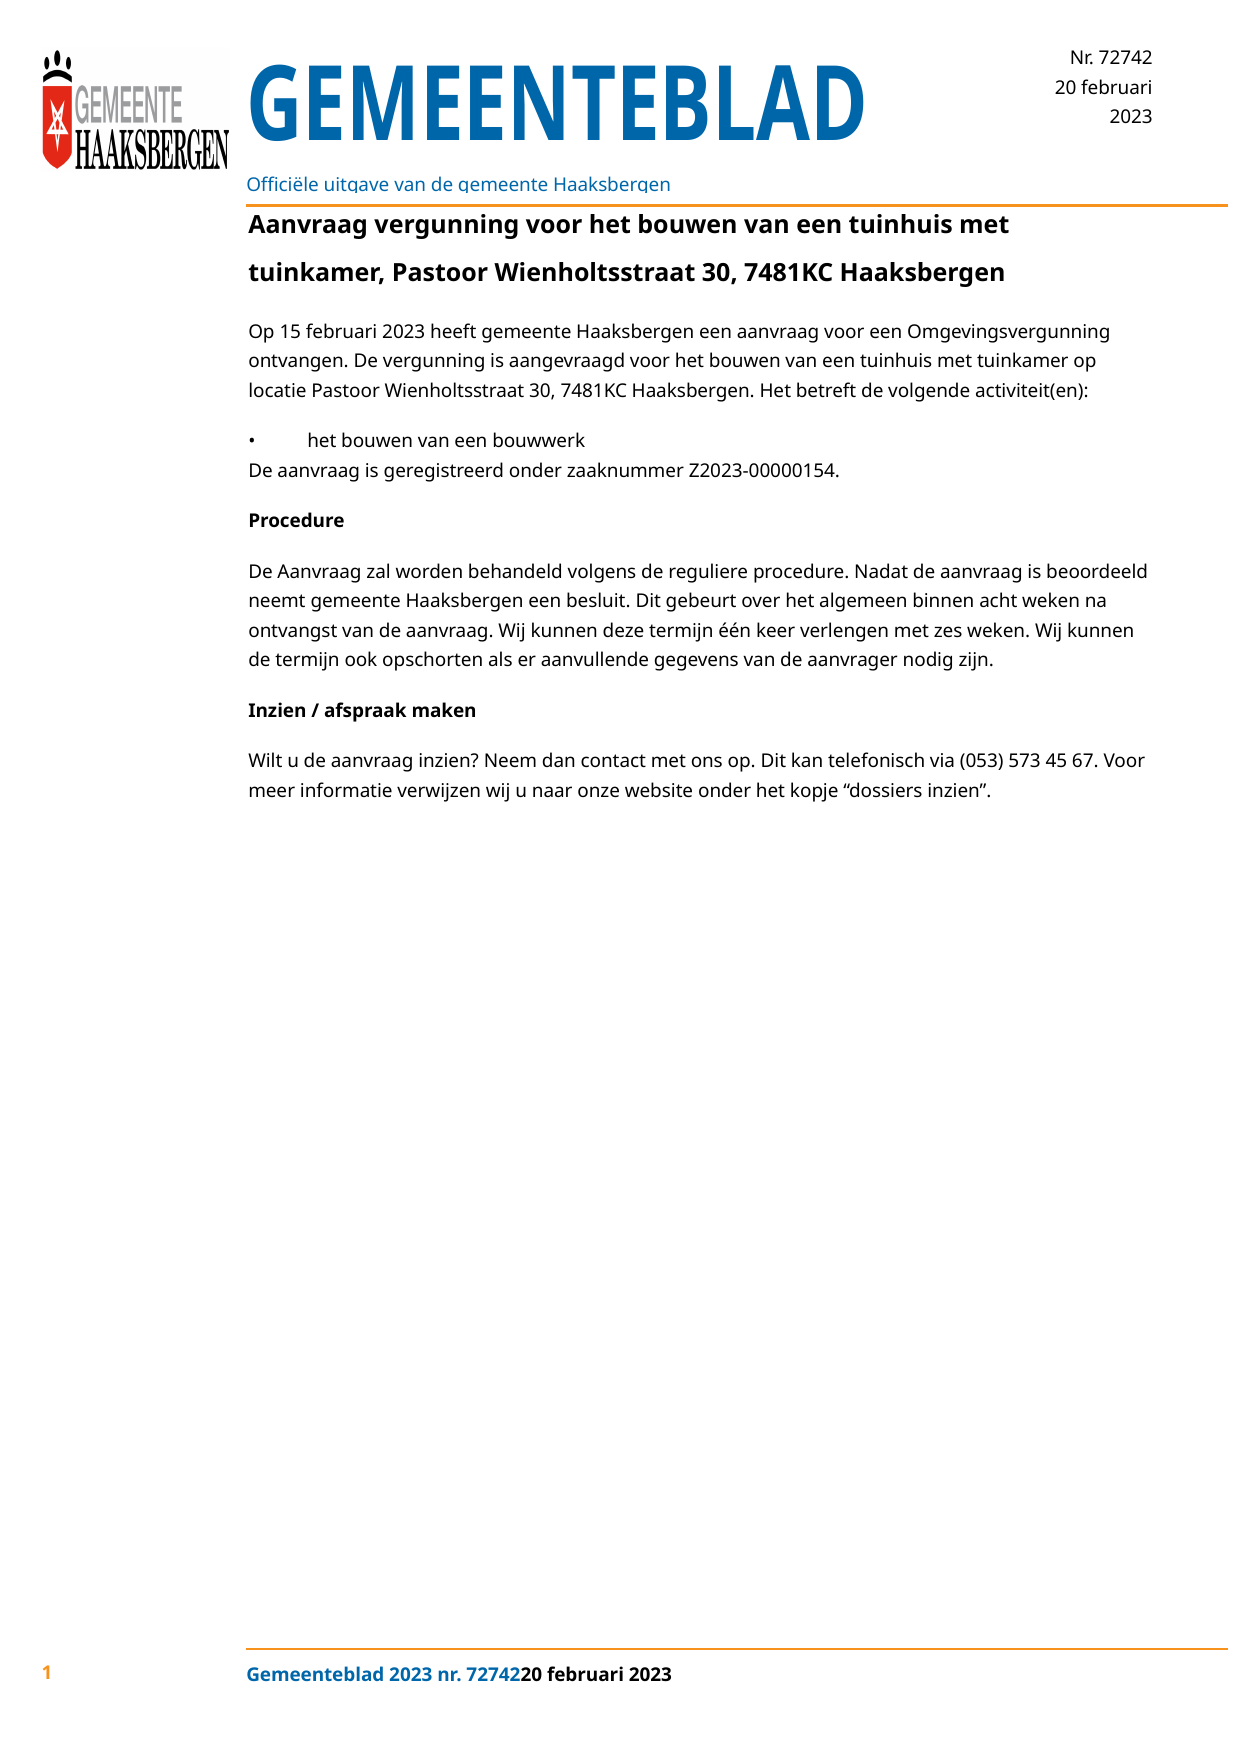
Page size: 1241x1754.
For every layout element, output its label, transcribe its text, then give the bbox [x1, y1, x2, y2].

picture [41, 47, 231, 172]
text Op 15 februari 2023 heeft gemeente Haaksbergen een aanvraag voor een Omgevingsvergunning ontvangen. De vergunning is aangevraagd voor het bouwen van een tuinhuis met tuinkamer op locatie Pastoor Wienholtsstraat 30, 7481KC Haaksbergen. Het betreft de volgende activiteit(en): [248, 318, 1152, 403]
text Wilt u de aanvraag inzien? Neem dan contact met ons op. Dit kan telefonisch via (053) 573 45 67. Voor meer informatie verwijzen wij u naar onze website onder het kopje “dossiers inzien”. [248, 747, 1152, 803]
text Inzien / afspraak maken [248, 697, 1152, 723]
text De aanvraag is geregistreerd onder zaaknummer Z2023-00000154. [248, 457, 1152, 483]
text De Aanvraag zal worden behandeld volgens de reguliere procedure. Nadat de aanvraag is beoordeeld neemt gemeente Haaksbergen een besluit. Dit gebeurt over het algemeen binnen acht weken na ontvangst van de aanvraag. Wij kunnen deze termijn één keer verlengen met zes weken. Wij kunnen de termijn ook opschorten als er aanvullende gegevens van de aanvrager nodig zijn. [248, 558, 1152, 672]
text Aanvraag vergunning voor het bouwen van een tuinhuis met tuinkamer, Pastoor Wienholtsstraat 30, 7481KC Haaksbergen [248, 207, 1152, 288]
list het bouwen van een bouwwerk [248, 427, 1152, 453]
text Procedure [248, 507, 1152, 533]
